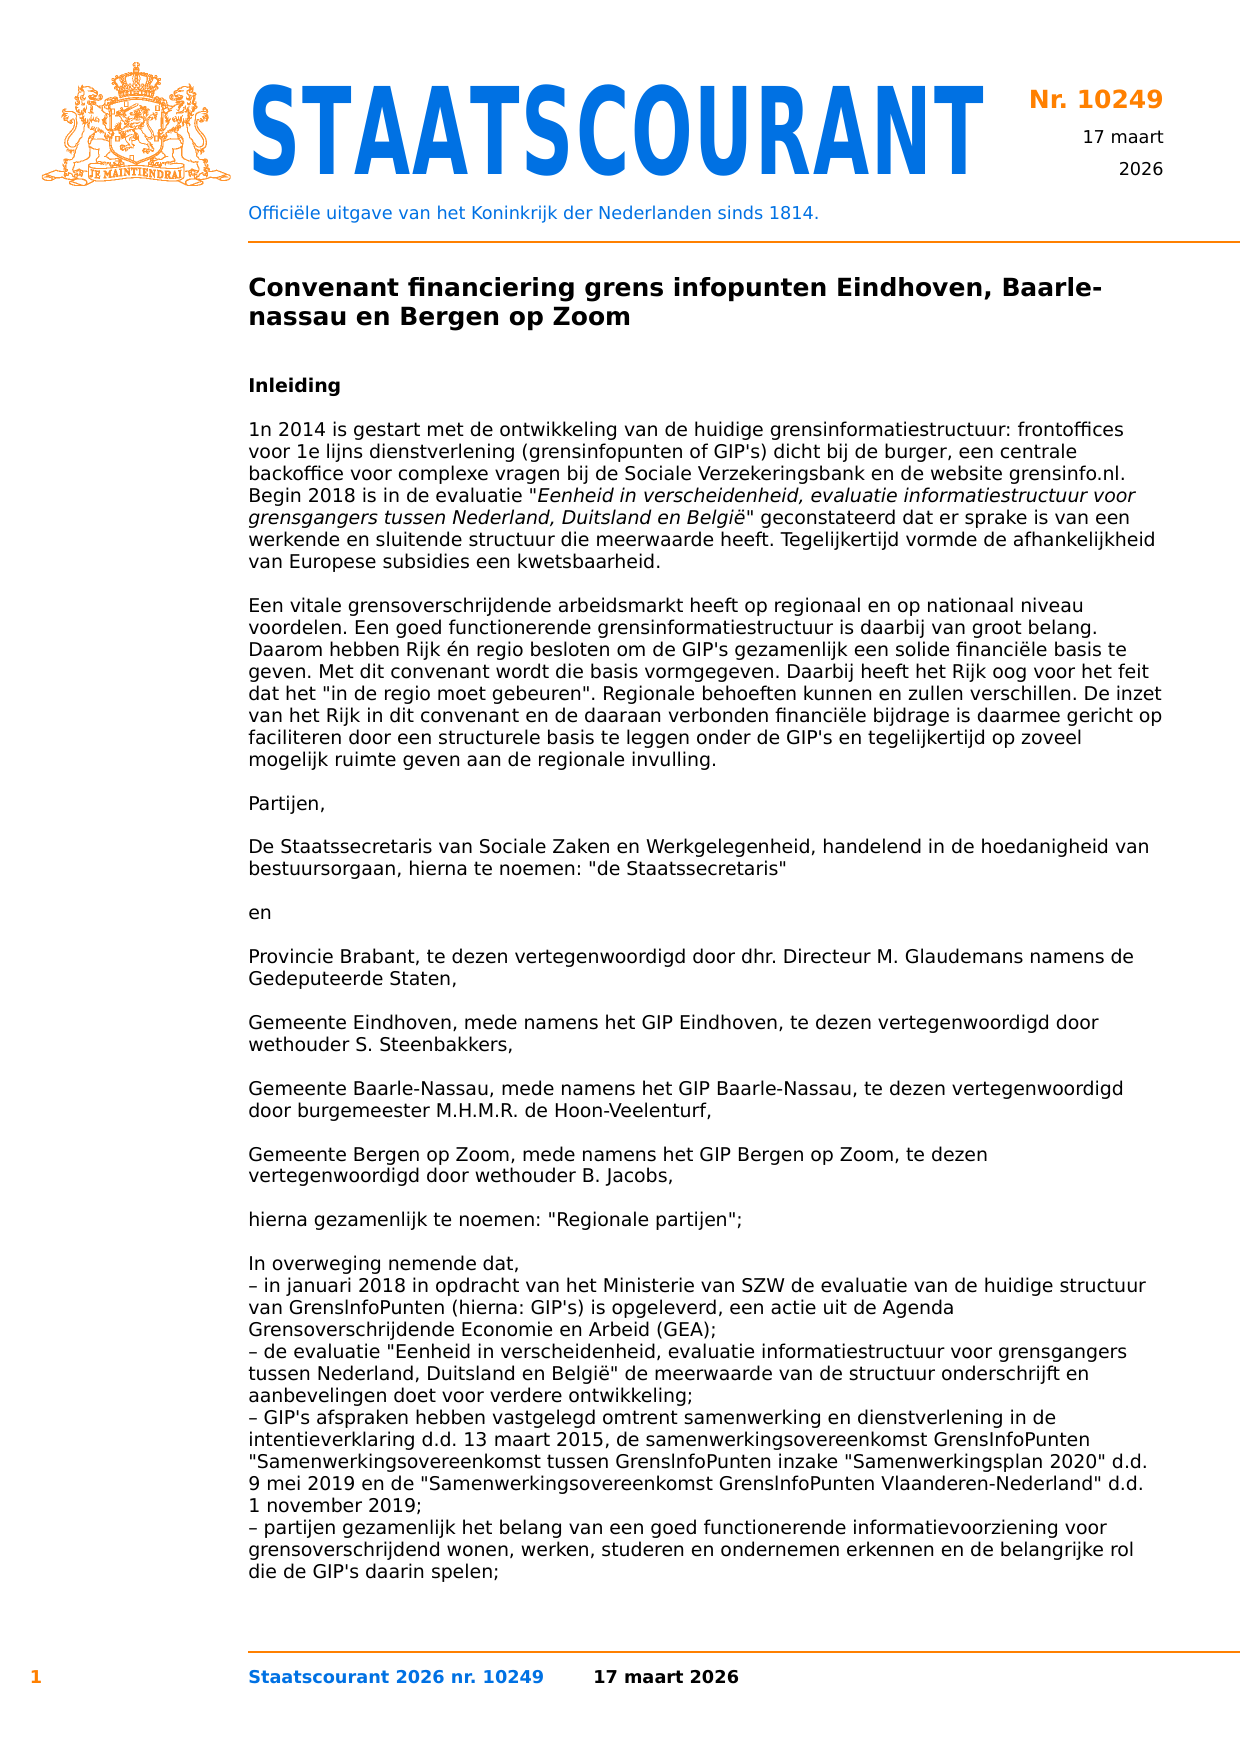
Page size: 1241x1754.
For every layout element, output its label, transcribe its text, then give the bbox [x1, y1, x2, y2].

text Partijen, [248, 792, 1163, 814]
text Gemeente Bergen op Zoom, mede namens het GIP Bergen op Zoom, te dezen vertegenwoordigd door wethouder B. Jacobs, [248, 1143, 1163, 1187]
text In overweging nemende dat, [248, 1253, 1163, 1275]
text Gemeente Eindhoven, mede namens het GIP Eindhoven, te dezen vertegenwoordigd door wethouder S. Steenbakkers, [248, 1012, 1163, 1056]
text Provincie Brabant, te dezen vertegenwoordigd door dhr. Directeur M. Glaudemans namens de Gedeputeerde Staten, [248, 946, 1163, 990]
table_cell 17 maart [998, 121, 1240, 153]
text 1n 2014 is gestart met de ontwikkeling van de huidige grensinformatiestructuur: frontoffices voor 1e lijns dienstverlening (grensinfopunten of GIP's) dicht bij de burger, een centrale backoffice voor complexe vragen bij de Sociale Verzekeringsbank en de website grensinfo.nl. Begin 2018 is in de evaluatie "Eenheid in verscheidenheid, evaluatie informatiestructuur voor grensgangers tussen Nederland, Duitsland en België" geconstateerd dat er sprake is van een werkende en sluitende structuur die meerwaarde heeft. Tegelijkertijd vormde de afhankelijkheid van Europese subsidies een kwetsbaarheid. [248, 419, 1163, 573]
table_cell 2026 [998, 153, 1240, 203]
text – GIP's afspraken hebben vastgelegd omtrent samenwerking en dienstverlening in de intentieverklaring d.d. 13 maart 2015, de samenwerkingsovereenkomst GrensInfoPunten "Samenwerkingsovereenkomst tussen GrenslnfoPunten inzake "Samenwerkingsplan 2020" d.d. 9 mei 2019 en de "Samenwerkingsovereenkomst GrenslnfoPunten Vlaanderen-Nederland" d.d. 1 november 2019; [248, 1407, 1163, 1517]
table_header Nr. 10249 [998, 62, 1240, 121]
text – in januari 2018 in opdracht van het Ministerie van SZW de evaluatie van de huidige structuur van GrenslnfoPunten (hierna: GIP's) is opgeleverd, een actie uit de Agenda Grensoverschrijdende Economie en Arbeid (GEA); [248, 1275, 1163, 1341]
table_header STAATSCOURANT [248, 62, 998, 203]
text – de evaluatie "Eenheid in verscheidenheid, evaluatie informatiestructuur voor grensgangers tussen Nederland, Duitsland en België" de meerwaarde van de structuur onderschrijft en aanbevelingen doet voor verdere ontwikkeling; [248, 1341, 1163, 1407]
table_cell Officiële uitgave van het Koninkrijk der Nederlanden sinds 1814. [248, 203, 1240, 241]
text De Staatssecretaris van Sociale Zaken en Werkgelegenheid, handelend in de hoedanigheid van bestuursorgaan, hierna te noemen: "de Staatssecretaris" [248, 836, 1163, 880]
picture [41, 62, 231, 186]
text Gemeente Baarle-Nassau, mede namens het GIP Baarle-Nassau, te dezen vertegenwoordigd door burgemeester M.H.M.R. de Hoon-Veelenturf, [248, 1078, 1163, 1122]
text en [248, 902, 1163, 924]
text hierna gezamenlijk te noemen: "Regionale partijen"; [248, 1209, 1163, 1231]
subtitle Convenant financiering grens infopunten Eindhoven, Baarle-nassau en Bergen op Zoom [248, 273, 1163, 331]
text – partijen gezamenlijk het belang van een goed functionerende informatievoorziening voor grensoverschrijdend wonen, werken, studeren en ondernemen erkennen en de belangrijke rol die de GIP's daarin spelen; [248, 1517, 1163, 1583]
table_header [25, 62, 248, 241]
text Inleiding [248, 375, 1163, 397]
text Een vitale grensoverschrijdende arbeidsmarkt heeft op regionaal en op nationaal niveau voordelen. Een goed functionerende grensinformatiestructuur is daarbij van groot belang. Daarom hebben Rijk én regio besloten om de GIP's gezamenlijk een solide financiële basis te geven. Met dit convenant wordt die basis vormgegeven. Daarbij heeft het Rijk oog voor het feit dat het "in de regio moet gebeuren". Regionale behoeften kunnen en zullen verschillen. De inzet van het Rijk in dit convenant en de daaraan verbonden financiële bijdrage is daarmee gericht op faciliteren door een structurele basis te leggen onder de GIP's en tegelijkertijd op zoveel mogelijk ruimte geven aan de regionale invulling. [248, 595, 1163, 771]
